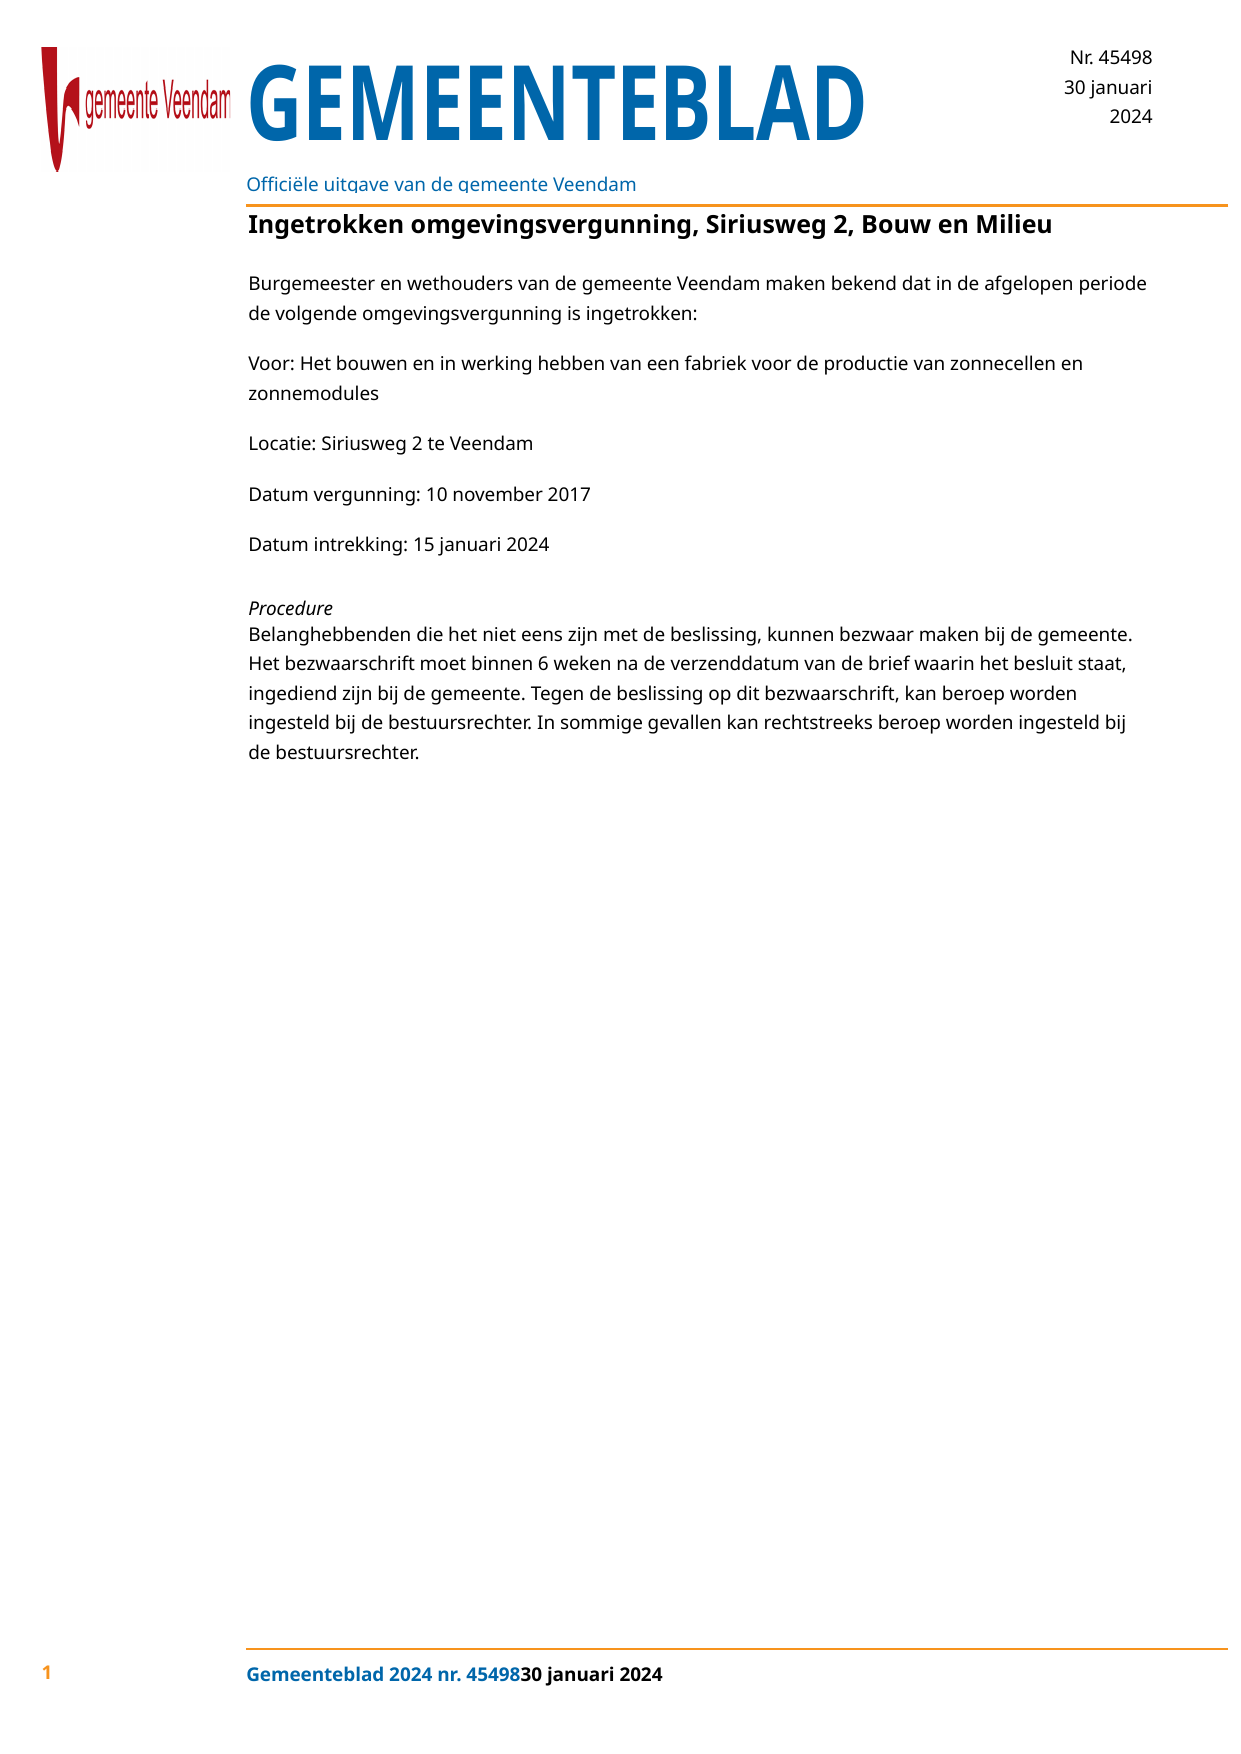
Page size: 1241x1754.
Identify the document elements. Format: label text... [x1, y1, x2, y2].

picture [41, 47, 231, 172]
text Belanghebbenden die het niet eens zijn met de beslissing, kunnen bezwaar maken bij de gemeente. Het bezwaarschrift moet binnen 6 weken na de verzenddatum van de brief waarin het besluit staat, ingediend zijn bij de gemeente. Tegen de beslissing op dit bezwaarschrift, kan beroep worden ingesteld bij de bestuursrechter. In sommige gevallen kan rechtstreeks beroep worden ingesteld bij de bestuursrechter. [248, 621, 1152, 765]
text Voor: Het bouwen en in werking hebben van een fabriek voor de productie van zonnecellen en zonnemodules [248, 350, 1152, 406]
text Datum vergunning: 10 november 2017 [248, 481, 1152, 506]
text Datum intrekking: 15 januari 2024 [248, 531, 1152, 557]
text Locatie: Siriusweg 2 te Veendam [248, 430, 1152, 456]
text Ingetrokken omgevingsvergunning, Siriusweg 2, Bouw en Milieu [248, 207, 1152, 241]
text Procedure [248, 595, 1152, 621]
text Burgemeester en wethouders van de gemeente Veendam maken bekend dat in de afgelopen periode de volgende omgevingsvergunning is ingetrokken: [248, 270, 1152, 326]
